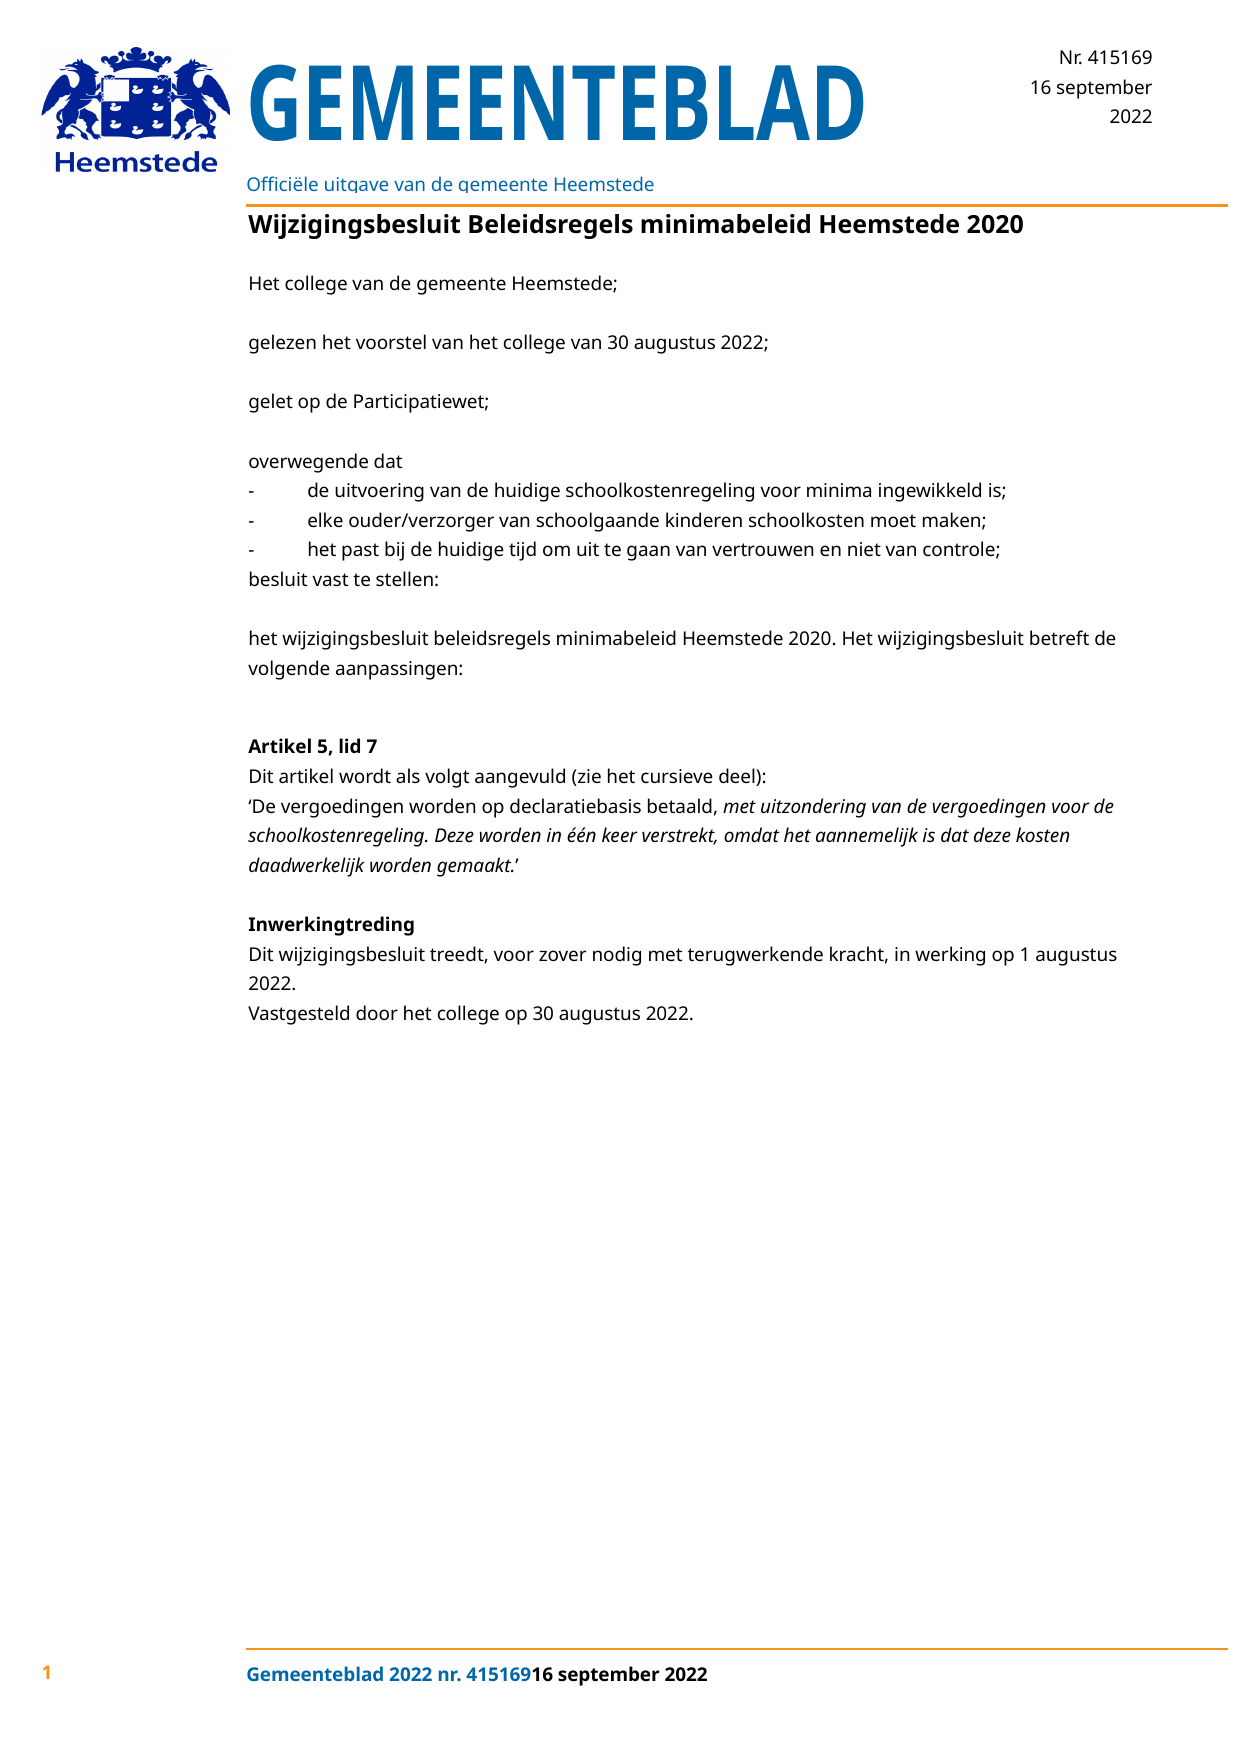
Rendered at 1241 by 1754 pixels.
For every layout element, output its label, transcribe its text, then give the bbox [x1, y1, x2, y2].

text gelet op de Participatiewet; [248, 389, 1152, 414]
text Inwerkingtreding [248, 911, 1152, 937]
text Dit wijzigingsbesluit treedt, voor zover nodig met terugwerkende kracht, in werking op 1 augustus 2022. [248, 941, 1152, 996]
text overwegende dat [248, 448, 1152, 473]
text Artikel 5, lid 7 [248, 734, 1152, 759]
list het past bij de huidige tijd om uit te gaan van vertrouwen en niet van controle; [248, 537, 1152, 562]
picture [41, 47, 231, 172]
text gelezen het voorstel van het college van 30 augustus 2022; [248, 329, 1152, 355]
text ‘De vergoedingen worden op declaratiebasis betaald, met uitzondering van de vergoedingen voor de schoolkostenregeling. Deze worden in één keer verstrekt, omdat het aannemelijk is dat deze kosten daadwerkelijk worden gemaakt.’ [248, 793, 1152, 878]
list elke ouder/verzorger van schoolgaande kinderen schoolkosten moet maken; [248, 507, 1152, 533]
text Het college van de gemeente Heemstede; [248, 270, 1152, 296]
text Dit artikel wordt als volgt aangevuld (zie het cursieve deel): [248, 763, 1152, 789]
text het wijzigingsbesluit beleidsregels minimabeleid Heemstede 2020. Het wijzigingsbesluit betreft de volgende aanpassingen: [248, 625, 1152, 681]
text Wijzigingsbesluit Beleidsregels minimabeleid Heemstede 2020 [248, 207, 1152, 241]
text Vastgesteld door het college op 30 augustus 2022. [248, 1000, 1152, 1026]
text besluit vast te stellen: [248, 566, 1152, 592]
list de uitvoering van de huidige schoolkostenregeling voor minima ingewikkeld is; [248, 477, 1152, 503]
